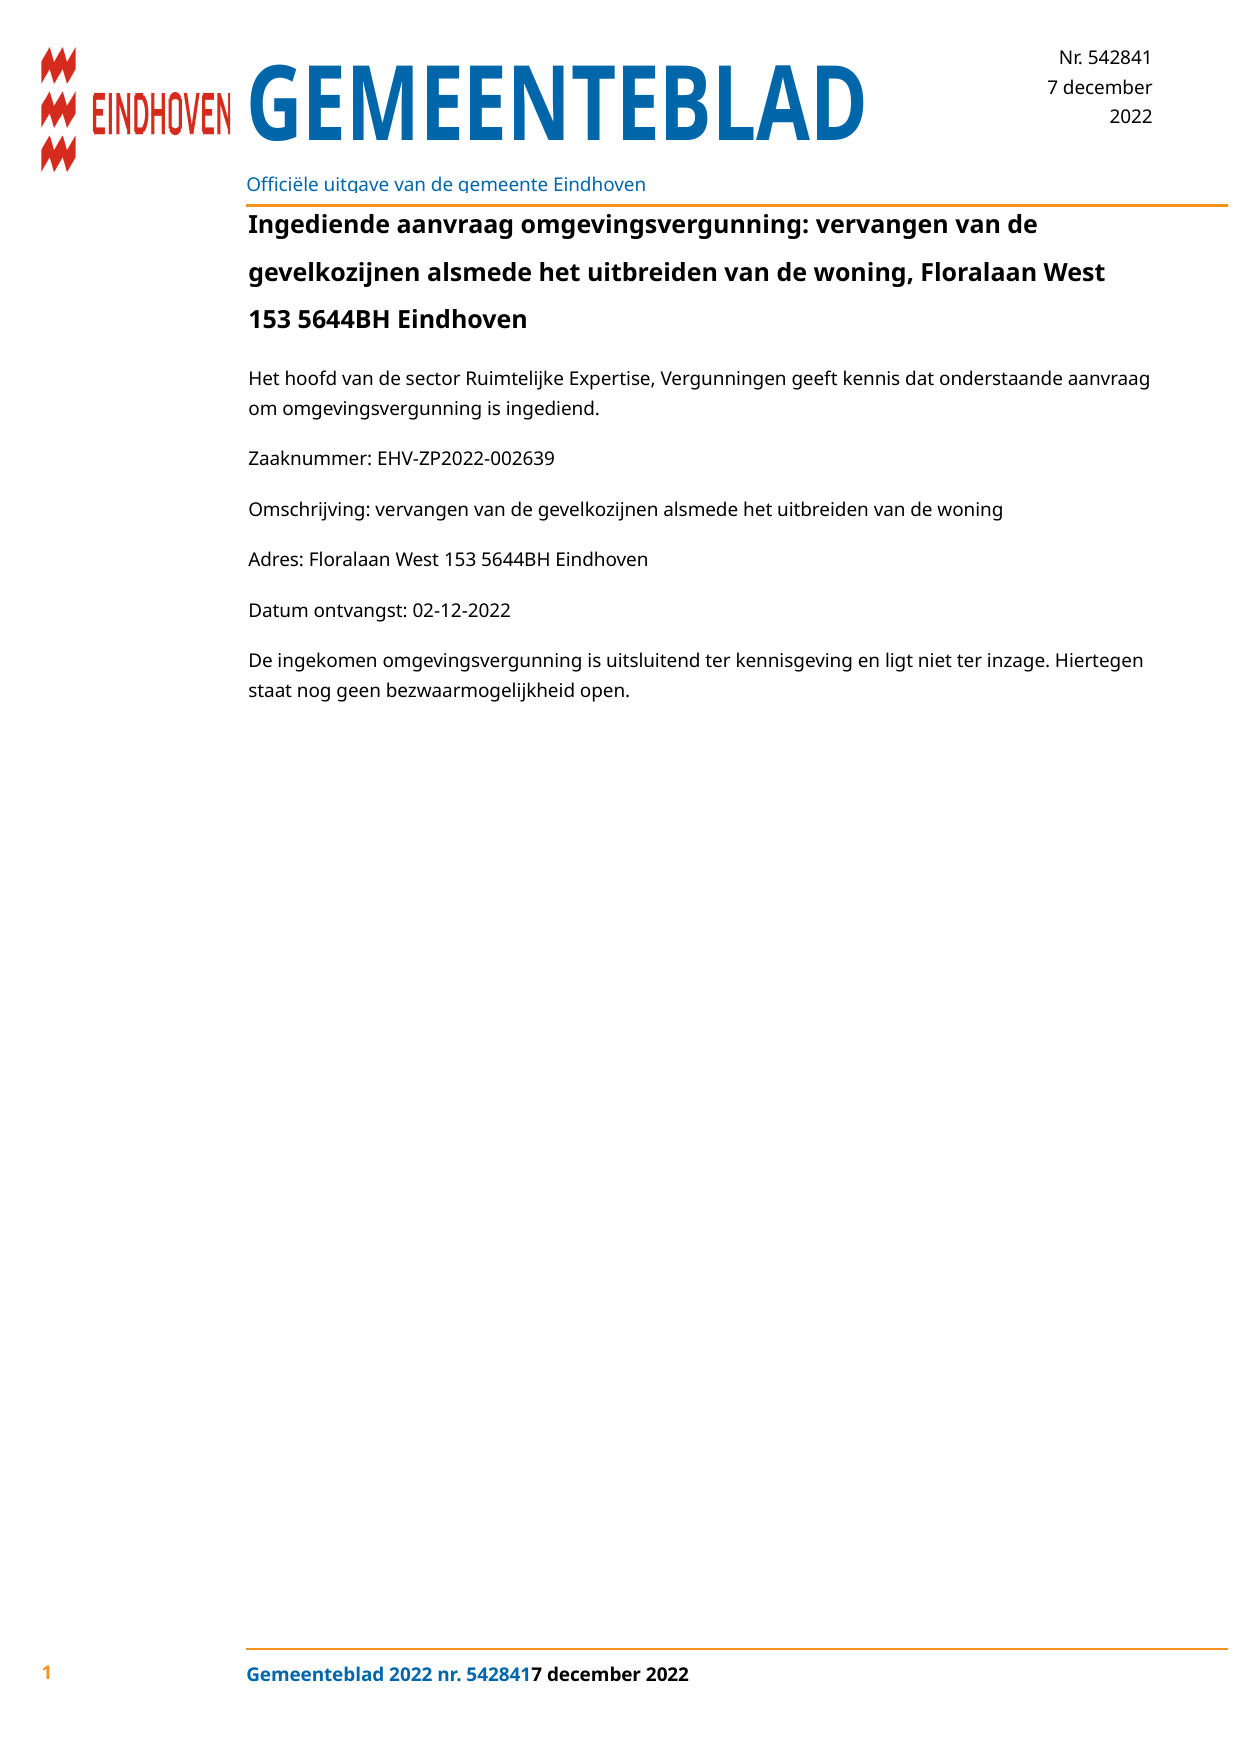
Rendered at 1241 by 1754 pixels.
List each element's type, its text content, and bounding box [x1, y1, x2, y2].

text Datum ontvangst: 02-12-2022 [248, 597, 1152, 622]
text De ingekomen omgevingsvergunning is uitsluitend ter kennisgeving en ligt niet ter inzage. Hiertegen staat nog geen bezwaarmogelijkheid open. [248, 647, 1152, 702]
text Zaaknummer: EHV-ZP2022-002639 [248, 446, 1152, 471]
text Omschrijving: vervangen van de gevelkozijnen alsmede het uitbreiden van de woning [248, 496, 1152, 522]
text Het hoofd van de sector Ruimtelijke Expertise, Vergunningen geeft kennis dat onderstaande aanvraag om omgevingsvergunning is ingediend. [248, 366, 1152, 421]
picture [41, 47, 231, 172]
text Adres: Floralaan West 153 5644BH Eindhoven [248, 546, 1152, 572]
text Ingediende aanvraag omgevingsvergunning: vervangen van de gevelkozijnen alsmede het uitbreiden van de woning, Floralaan West 153 5644BH Eindhoven [248, 207, 1152, 336]
